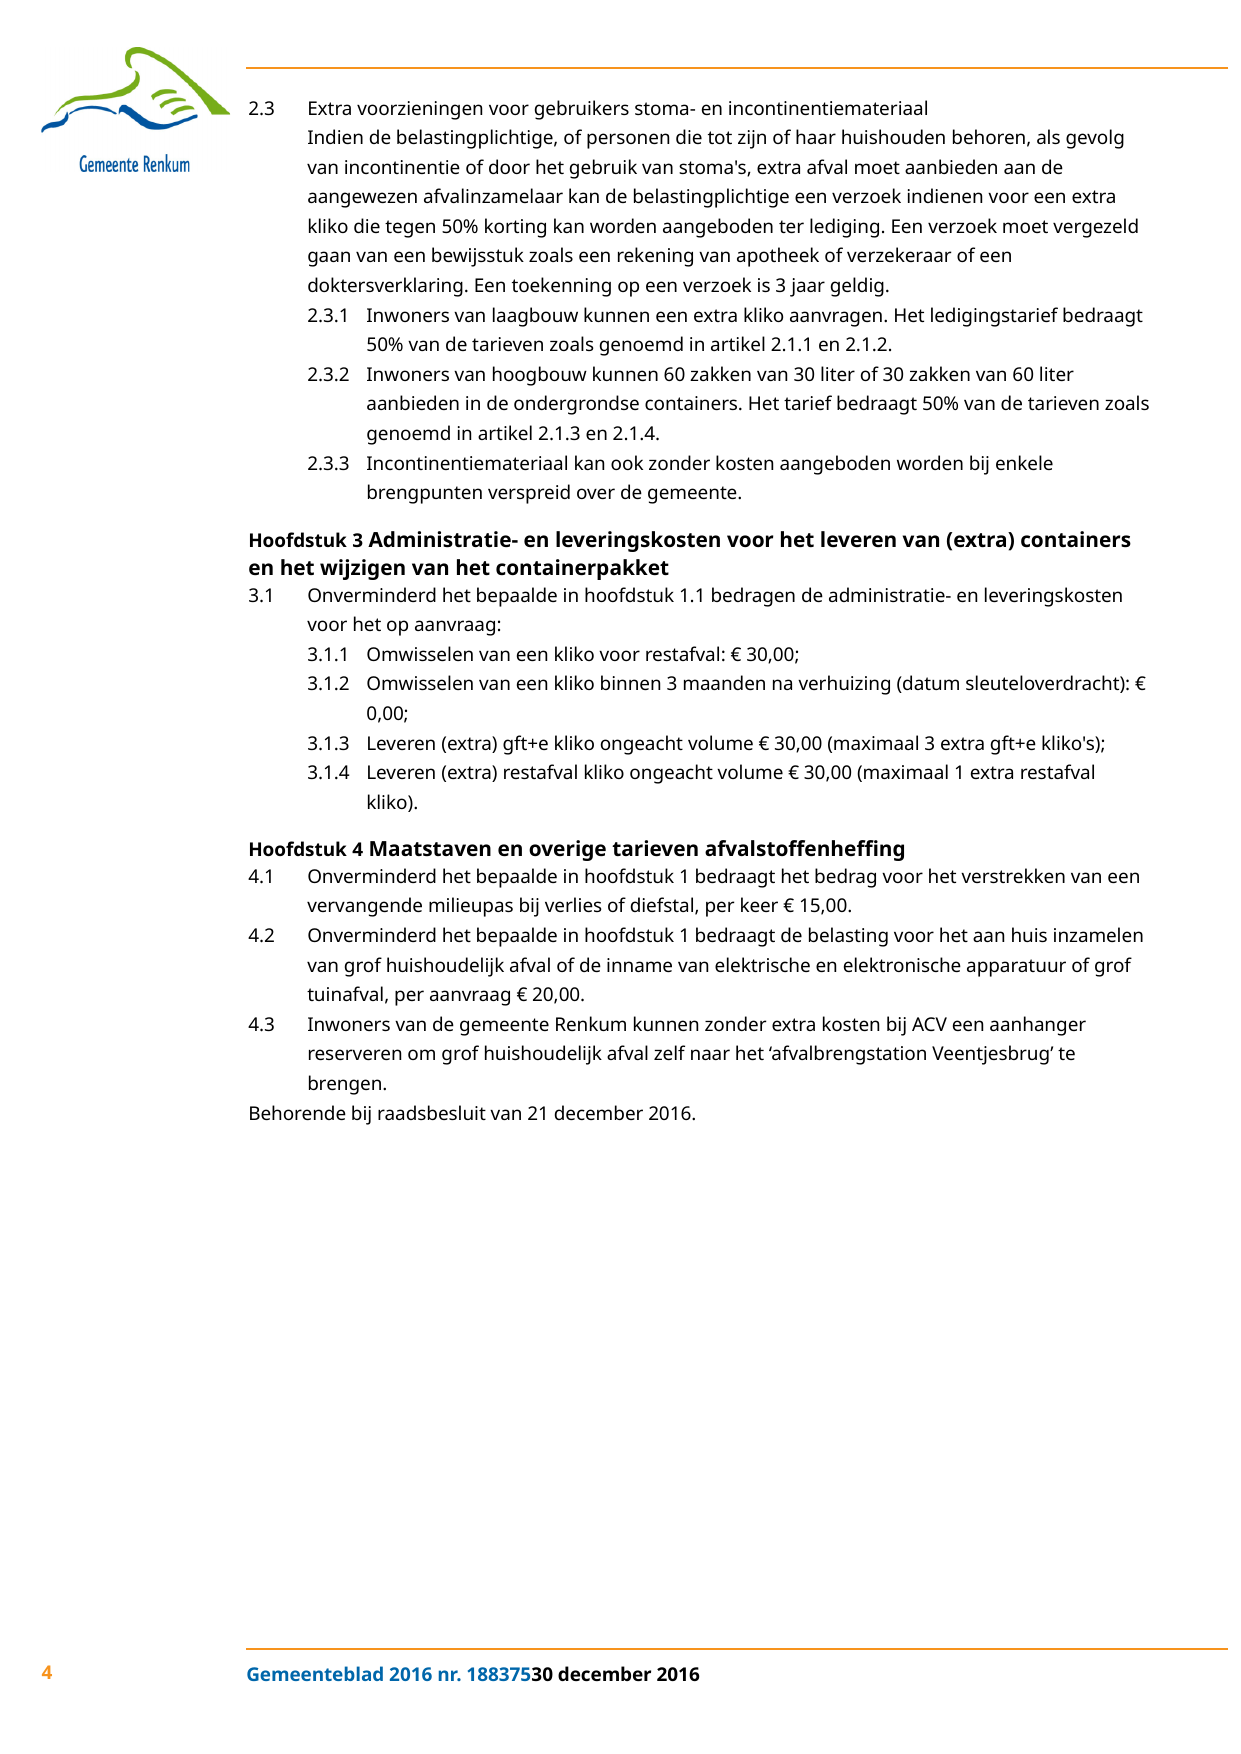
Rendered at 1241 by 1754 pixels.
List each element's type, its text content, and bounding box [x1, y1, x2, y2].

picture [41, 47, 231, 172]
list Incontinentiemateriaal kan ook zonder kosten aangeboden worden bij enkele brengpunten verspreid over de gemeente. [307, 450, 1152, 505]
list Extra voorzieningen voor gebruikers stoma- en incontinentiemateriaal [248, 95, 1152, 121]
list Onverminderd het bepaalde in hoofdstuk 1.1 bedragen de administratie- en leveringskosten voor het op aanvraag: [248, 582, 1152, 637]
text Hoofdstuk 3 Administratie- en leveringskosten voor het leveren van (extra) containers en het wijzigen van het containerpakket [248, 525, 1152, 582]
text Hoofdstuk 4 Maatstaven en overige tarieven afvalstoffenheffing [248, 834, 1152, 863]
list Omwisselen van een kliko binnen 3 maanden na verhuizing (datum sleuteloverdracht): € 0,00; [307, 671, 1152, 726]
list Omwisselen van een kliko voor restafval: € 30,00; [307, 641, 1152, 667]
list Indien de belastingplichtige, of personen die tot zijn of haar huishouden behoren, als gevolg van incontinentie of door het gebruik van stoma's, extra afval moet aanbieden aan de aangewezen afvalinzamelaar kan de belastingplichtige een verzoek indienen voor een extra kliko die tegen 50% korting kan worden aangeboden ter lediging. Een verzoek moet vergezeld gaan van een bewijsstuk zoals een rekening van apotheek of verzekeraar of een doktersverklaring. Een toekenning op een verzoek is 3 jaar geldig. [248, 124, 1152, 298]
list Leveren (extra) restafval kliko ongeacht volume € 30,00 (maximaal 1 extra restafval kliko). [307, 759, 1152, 815]
list Inwoners van laagbouw kunnen een extra kliko aanvragen. Het ledigingstarief bedraagt 50% van de tarieven zoals genoemd in artikel 2.1.1 en 2.1.2. [307, 302, 1152, 357]
list Inwoners van de gemeente Renkum kunnen zonder extra kosten bij ACV een aanhanger reserveren om grof huishoudelijk afval zelf naar het ‘afvalbrengstation Veentjesbrug’ te brengen. [248, 1011, 1152, 1096]
list Onverminderd het bepaalde in hoofdstuk 1 bedraagt het bedrag voor het verstrekken van een vervangende milieupas bij verlies of diefstal, per keer € 15,00. [248, 863, 1152, 918]
text Behorende bij raadsbesluit van 21 december 2016. [248, 1100, 1152, 1125]
list Leveren (extra) gft+e kliko ongeacht volume € 30,00 (maximaal 3 extra gft+e kliko's); [307, 730, 1152, 756]
list Onverminderd het bepaalde in hoofdstuk 1 bedraagt de belasting voor het aan huis inzamelen van grof huishoudelijk afval of de inname van elektrische en elektronische apparatuur of grof tuinafval, per aanvraag € 20,00. [248, 922, 1152, 1007]
list Inwoners van hoogbouw kunnen 60 zakken van 30 liter of 30 zakken van 60 liter aanbieden in de ondergrondse containers. Het tarief bedraagt 50% van de tarieven zoals genoemd in artikel 2.1.3 en 2.1.4. [307, 361, 1152, 446]
